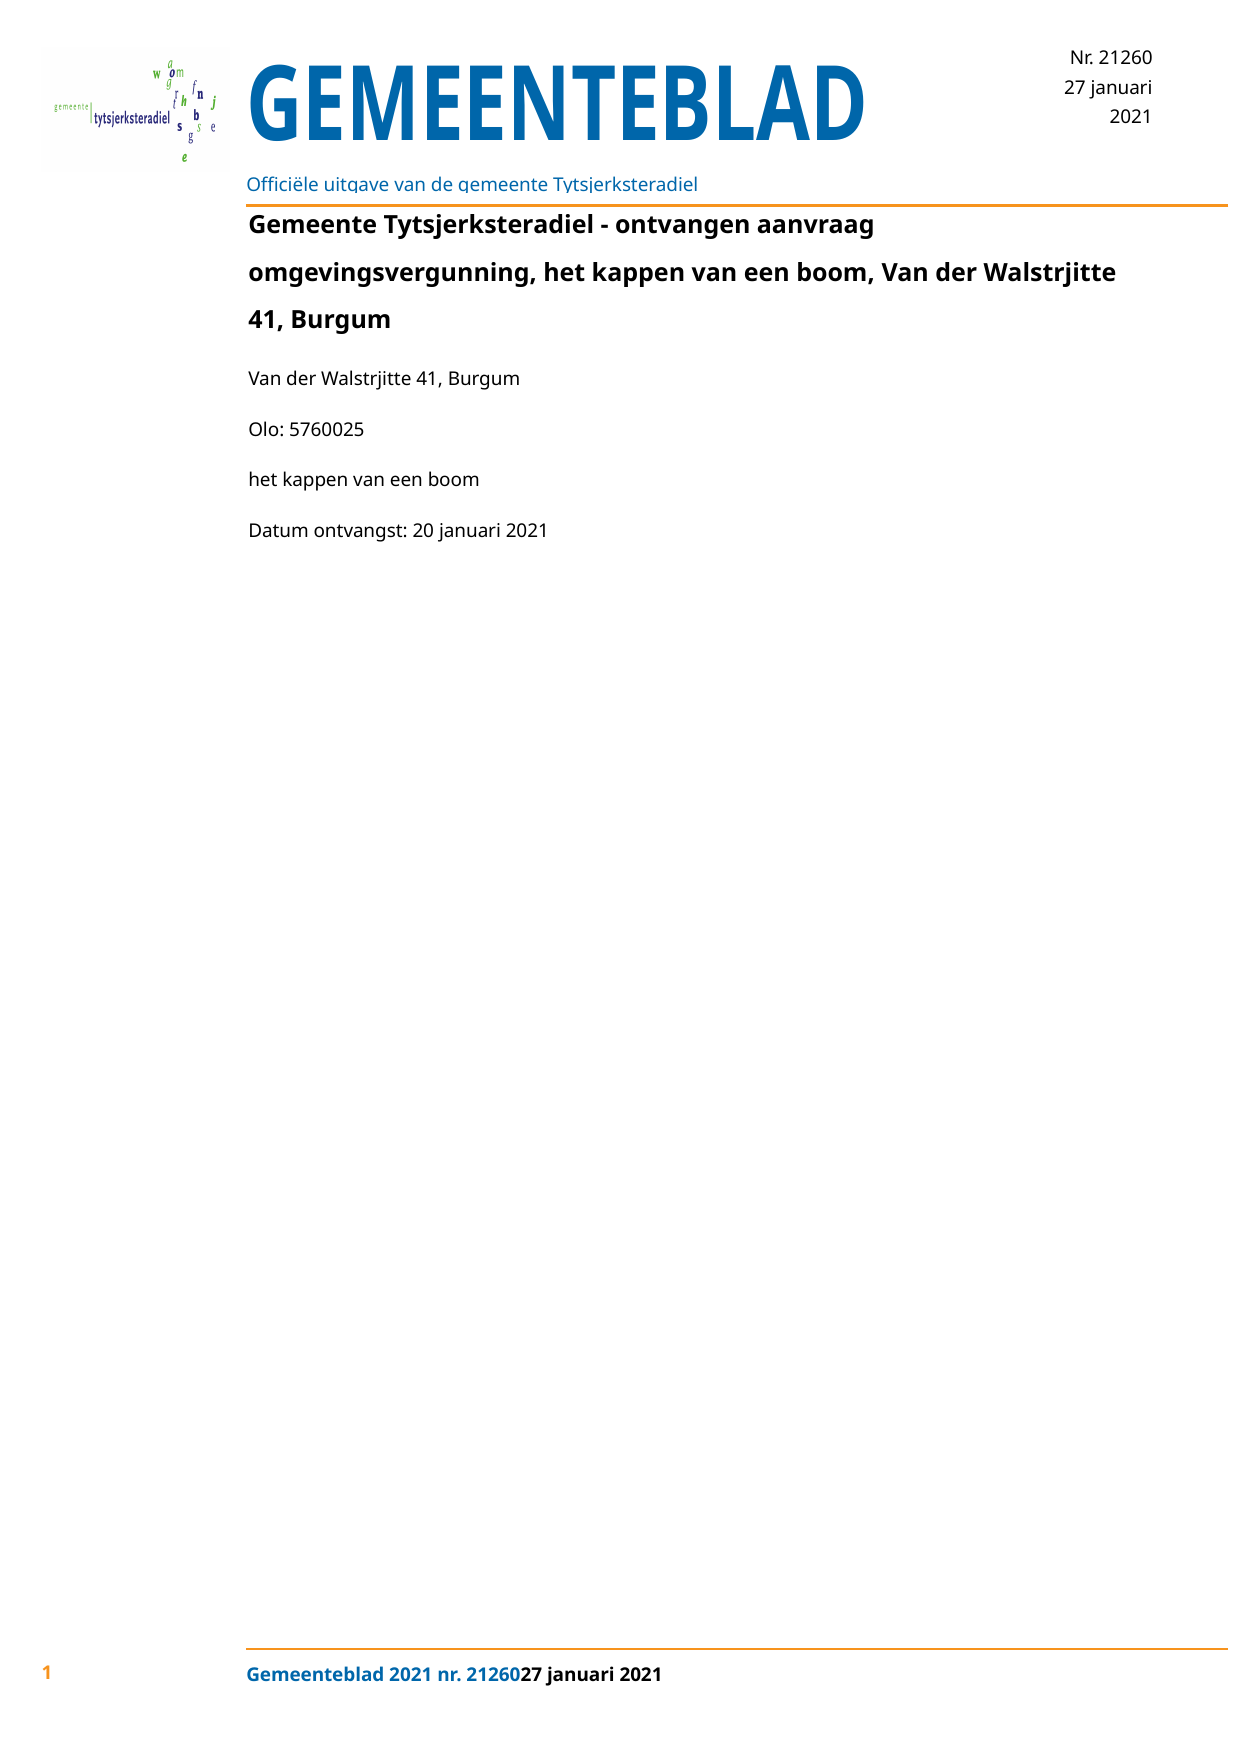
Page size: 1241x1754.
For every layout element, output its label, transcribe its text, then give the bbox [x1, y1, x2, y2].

text Olo: 5760025 [248, 416, 1152, 442]
text Datum ontvangst: 20 januari 2021 [248, 517, 1152, 542]
picture [41, 47, 231, 172]
text Gemeente Tytsjerksteradiel - ontvangen aanvraag omgevingsvergunning, het kappen van een boom, Van der Walstrjitte 41, Burgum [248, 207, 1152, 336]
text het kappen van een boom [248, 466, 1152, 492]
text Van der Walstrjitte 41, Burgum [248, 366, 1152, 391]
